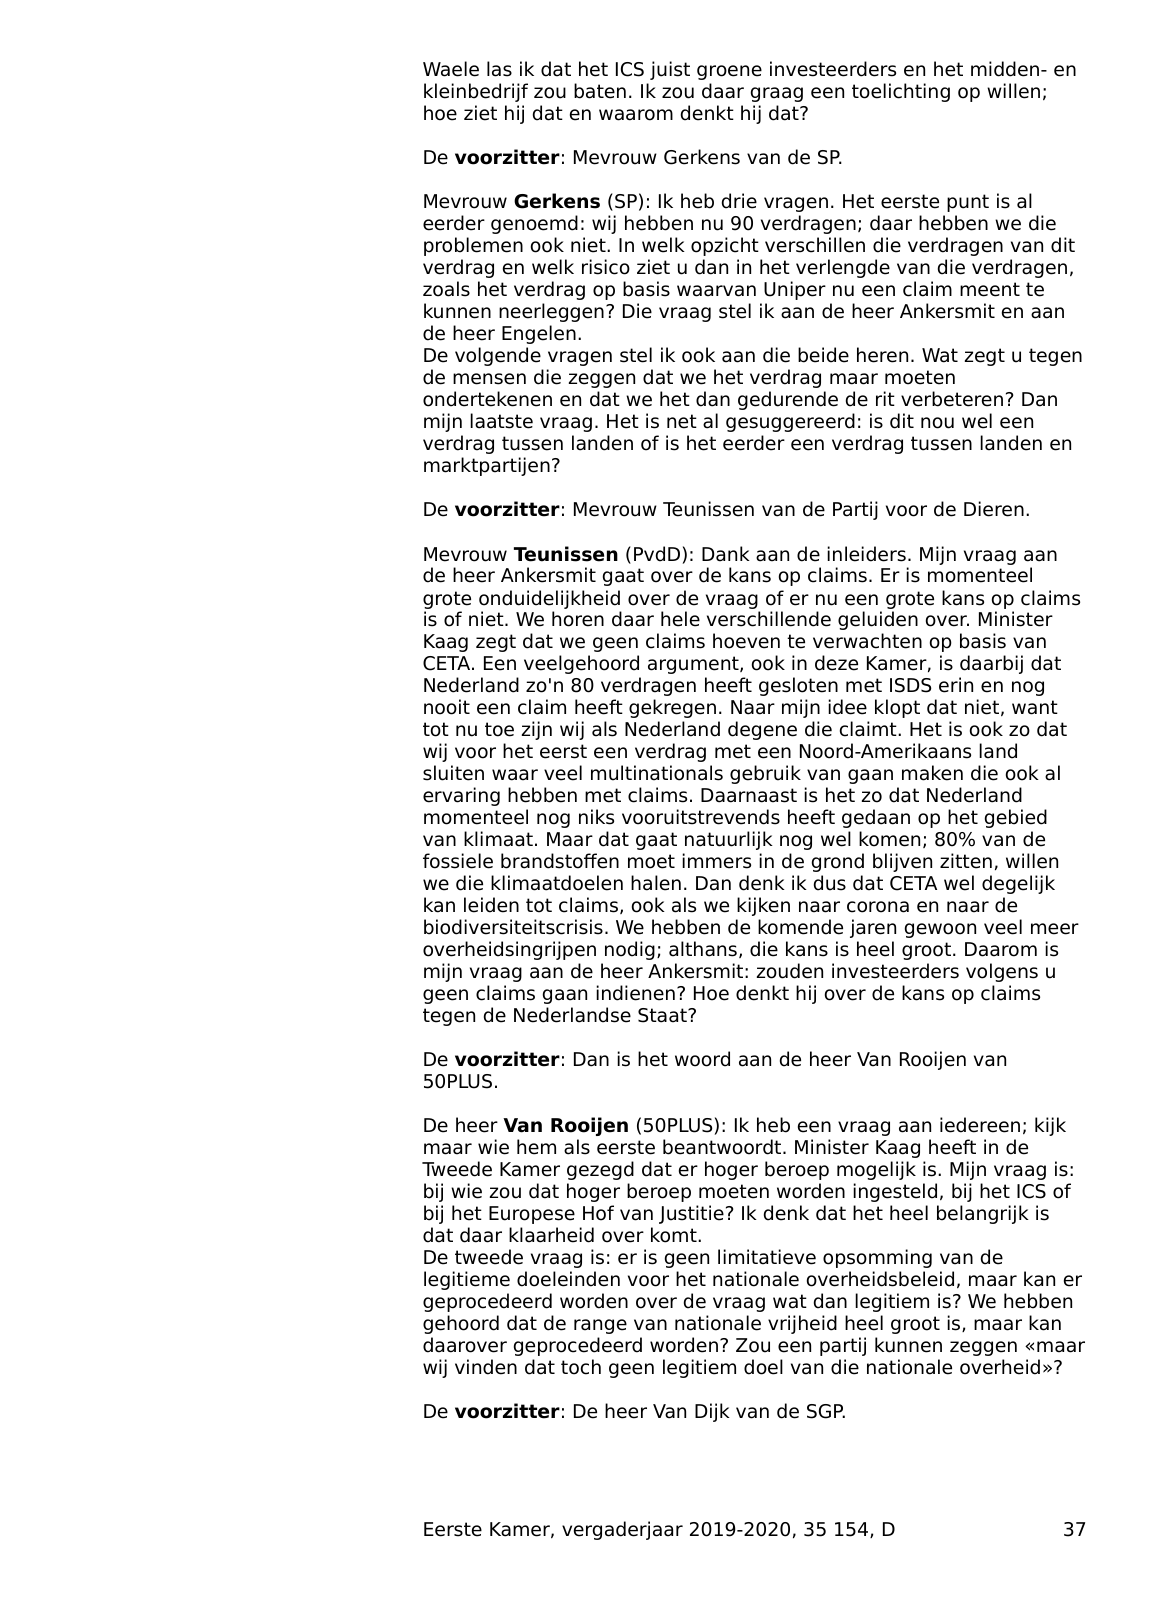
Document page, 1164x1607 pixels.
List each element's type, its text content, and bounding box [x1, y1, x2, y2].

text Waele las ik dat het ICS juist groene investeerders en het midden- en kleinbedrijf zou baten. Ik zou daar graag een toelichting op willen; hoe ziet hij dat en waarom denkt hij dat? [422, 59, 1087, 125]
text De voorzitter: Mevrouw Gerkens van de SP. [422, 147, 1087, 169]
text De voorzitter: Mevrouw Teunissen van de Partij voor de Dieren. [422, 499, 1087, 521]
text Mevrouw Teunissen (PvdD): Dank aan de inleiders. Mijn vraag aan de heer Ankersmit gaat over de kans op claims. Er is momenteel grote onduidelijkheid over de vraag of er nu een grote kans op claims is of niet. We horen daar hele verschillende geluiden over. Minister Kaag zegt dat we geen claims hoeven te verwachten op basis van CETA. Een veelgehoord argument, ook in deze Kamer, is daarbij dat Nederland zo'n 80 verdragen heeft gesloten met ISDS erin en nog nooit een claim heeft gekregen. Naar mijn idee klopt dat niet, want tot nu toe zijn wij als Nederland degene die claimt. Het is ook zo dat wij voor het eerst een verdrag met een Noord-Amerikaans land sluiten waar veel multinationals gebruik van gaan maken die ook al ervaring hebben met claims. Daarnaast is het zo dat Nederland momenteel nog niks vooruitstrevends heeft gedaan op het gebied van klimaat. Maar dat gaat natuurlijk nog wel komen; 80% van de fossiele brandstoffen moet immers in de grond blijven zitten, willen we die klimaatdoelen halen. Dan denk ik dus dat CETA wel degelijk kan leiden tot claims, ook als we kijken naar corona en naar de biodiversiteitscrisis. We hebben de komende jaren gewoon veel meer overheidsingrijpen nodig; althans, die kans is heel groot. Daarom is mijn vraag aan de heer Ankersmit: zouden investeerders volgens u geen claims gaan indienen? Hoe denkt hij over de kans op claims tegen de Nederlandse Staat? [422, 543, 1087, 1027]
text De tweede vraag is: er is geen limitatieve opsomming van de legitieme doeleinden voor het nationale overheidsbeleid, maar kan er geprocedeerd worden over de vraag wat dan legitiem is? We hebben gehoord dat de range van nationale vrijheid heel groot is, maar kan daarover geprocedeerd worden? Zou een partij kunnen zeggen «maar wij vinden dat toch geen legitiem doel van die nationale overheid»? [422, 1247, 1087, 1379]
text De heer Van Rooijen (50PLUS): Ik heb een vraag aan iedereen; kijk maar wie hem als eerste beantwoordt. Minister Kaag heeft in de Tweede Kamer gezegd dat er hoger beroep mogelijk is. Mijn vraag is: bij wie zou dat hoger beroep moeten worden ingesteld, bij het ICS of bij het Europese Hof van Justitie? Ik denk dat het heel belangrijk is dat daar klaarheid over komt. [422, 1115, 1087, 1247]
text De voorzitter: De heer Van Dijk van de SGP. [422, 1401, 1087, 1423]
text De volgende vragen stel ik ook aan die beide heren. Wat zegt u tegen de mensen die zeggen dat we het verdrag maar moeten ondertekenen en dat we het dan gedurende de rit verbeteren? Dan mijn laatste vraag. Het is net al gesuggereerd: is dit nou wel een verdrag tussen landen of is het eerder een verdrag tussen landen en marktpartijen? [422, 345, 1087, 477]
text De voorzitter: Dan is het woord aan de heer Van Rooijen van 50PLUS. [422, 1049, 1087, 1093]
text Mevrouw Gerkens (SP): Ik heb drie vragen. Het eerste punt is al eerder genoemd: wij hebben nu 90 verdragen; daar hebben we die problemen ook niet. In welk opzicht verschillen die verdragen van dit verdrag en welk risico ziet u dan in het verlengde van die verdragen, zoals het verdrag op basis waarvan Uniper nu een claim meent te kunnen neerleggen? Die vraag stel ik aan de heer Ankersmit en aan de heer Engelen. [422, 191, 1087, 345]
